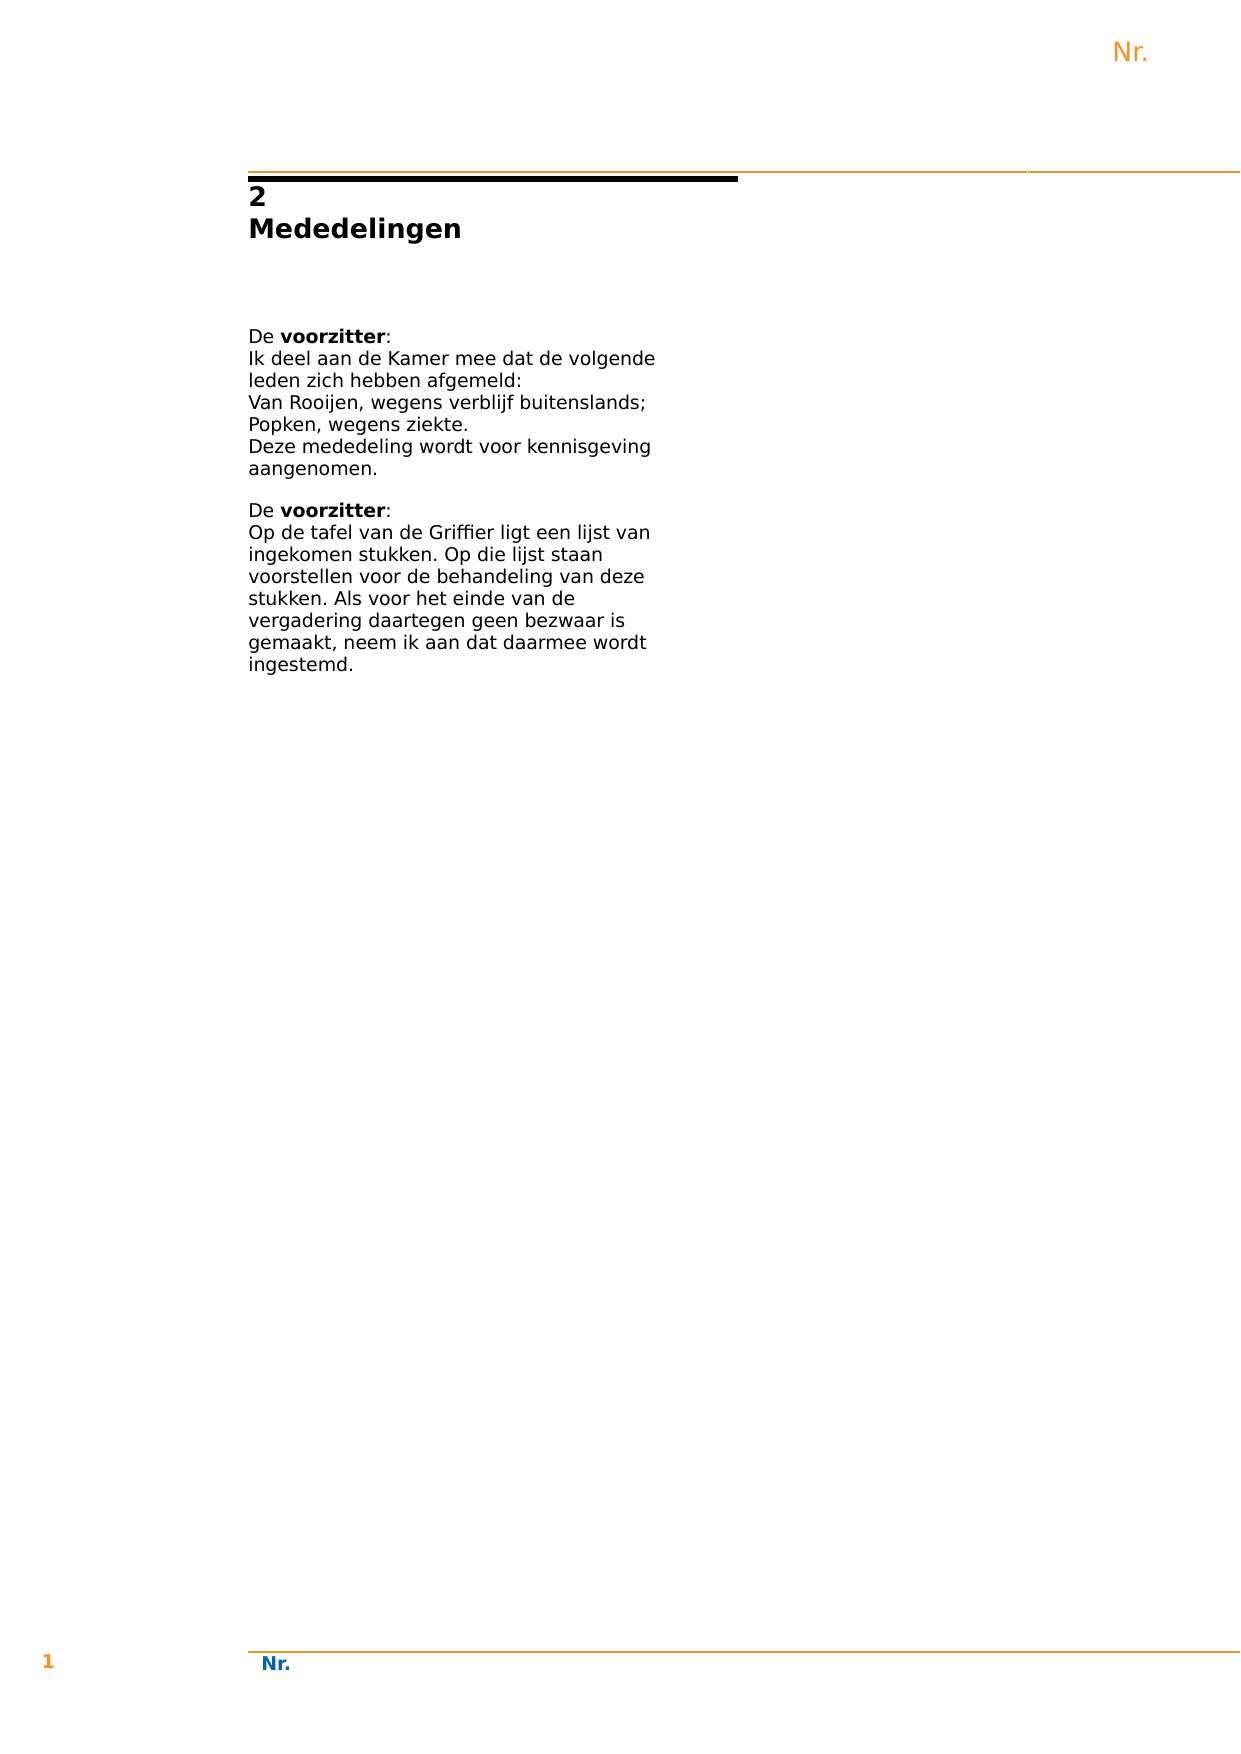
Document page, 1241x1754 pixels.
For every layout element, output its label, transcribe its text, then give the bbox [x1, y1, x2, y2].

text De voorzitter: [248, 326, 691, 348]
text Deze mededeling wordt voor kennisgeving aangenomen. [248, 436, 691, 480]
text Popken, wegens ziekte. [248, 414, 691, 436]
text Ik deel aan de Kamer mee dat de volgende leden zich hebben afgemeld: [248, 348, 691, 392]
title 2 Mededelingen [248, 182, 691, 244]
text Op de tafel van de Griffier ligt een lijst van ingekomen stukken. Op die lijst staan voorstellen voor de behandeling van deze stukken. Als voor het einde van de vergadering daartegen geen bezwaar is gemaakt, neem ik aan dat daarmee wordt ingestemd. [248, 522, 691, 676]
text Van Rooijen, wegens verblijf buitenslands; [248, 392, 691, 414]
text De voorzitter: [248, 500, 691, 522]
